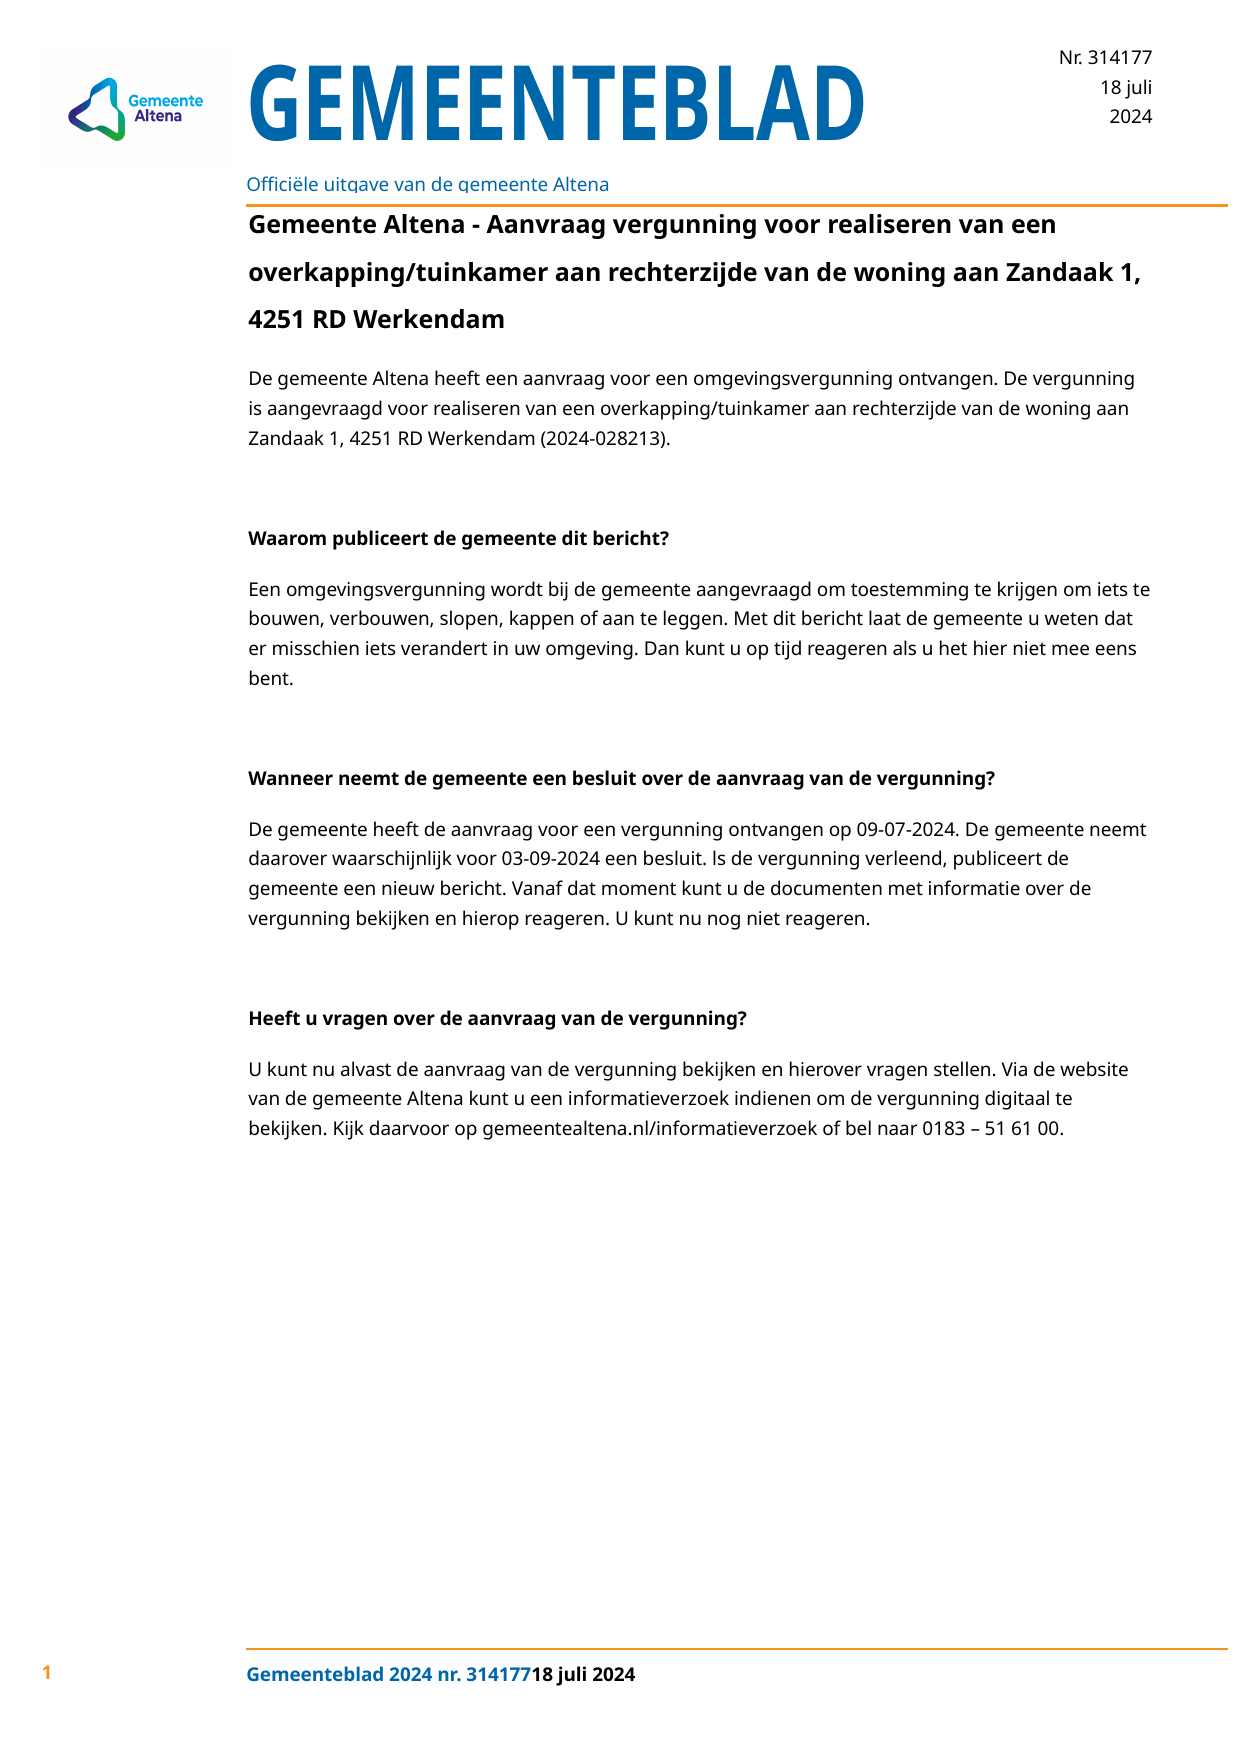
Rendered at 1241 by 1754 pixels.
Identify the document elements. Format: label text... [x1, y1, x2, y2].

text Een omgevingsvergunning wordt bij de gemeente aangevraagd om toestemming te krijgen om iets te bouwen, verbouwen, slopen, kappen of aan te leggen. Met dit bericht laat de gemeente u weten dat er misschien iets verandert in uw omgeving. Dan kunt u op tijd reageren als u het hier niet mee eens bent. [248, 576, 1152, 690]
text Heeft u vragen over de aanvraag van de vergunning? [248, 1006, 1152, 1031]
text Waarom publiceert de gemeente dit bericht? [248, 526, 1152, 551]
text De gemeente heeft de aanvraag voor een vergunning ontvangen op 09-07-2024. De gemeente neemt daarover waarschijnlijk voor 03-09-2024 een besluit. ls de vergunning verleend, publiceert de gemeente een nieuw bericht. Vanaf dat moment kunt u de documenten met informatie over de vergunning bekijken en hierop reageren. U kunt nu nog niet reageren. [248, 816, 1152, 930]
text U kunt nu alvast de aanvraag van de vergunning bekijken en hierover vragen stellen. Via de website van de gemeente Altena kunt u een informatieverzoek indienen om de vergunning digitaal te bekijken. Kijk daarvoor op gemeentealtena.nl/informatieverzoek of bel naar 0183 – 51 61 00. [248, 1056, 1152, 1141]
picture [41, 47, 231, 172]
text Wanneer neemt de gemeente een besluit over de aanvraag van de vergunning? [248, 766, 1152, 791]
text De gemeente Altena heeft een aanvraag voor een omgevingsvergunning ontvangen. De vergunning is aangevraagd voor realiseren van een overkapping/tuinkamer aan rechterzijde van de woning aan Zandaak 1, 4251 RD Werkendam (2024-028213). [248, 366, 1152, 450]
text Gemeente Altena - Aanvraag vergunning voor realiseren van een overkapping/tuinkamer aan rechterzijde van de woning aan Zandaak 1, 4251 RD Werkendam [248, 207, 1152, 336]
